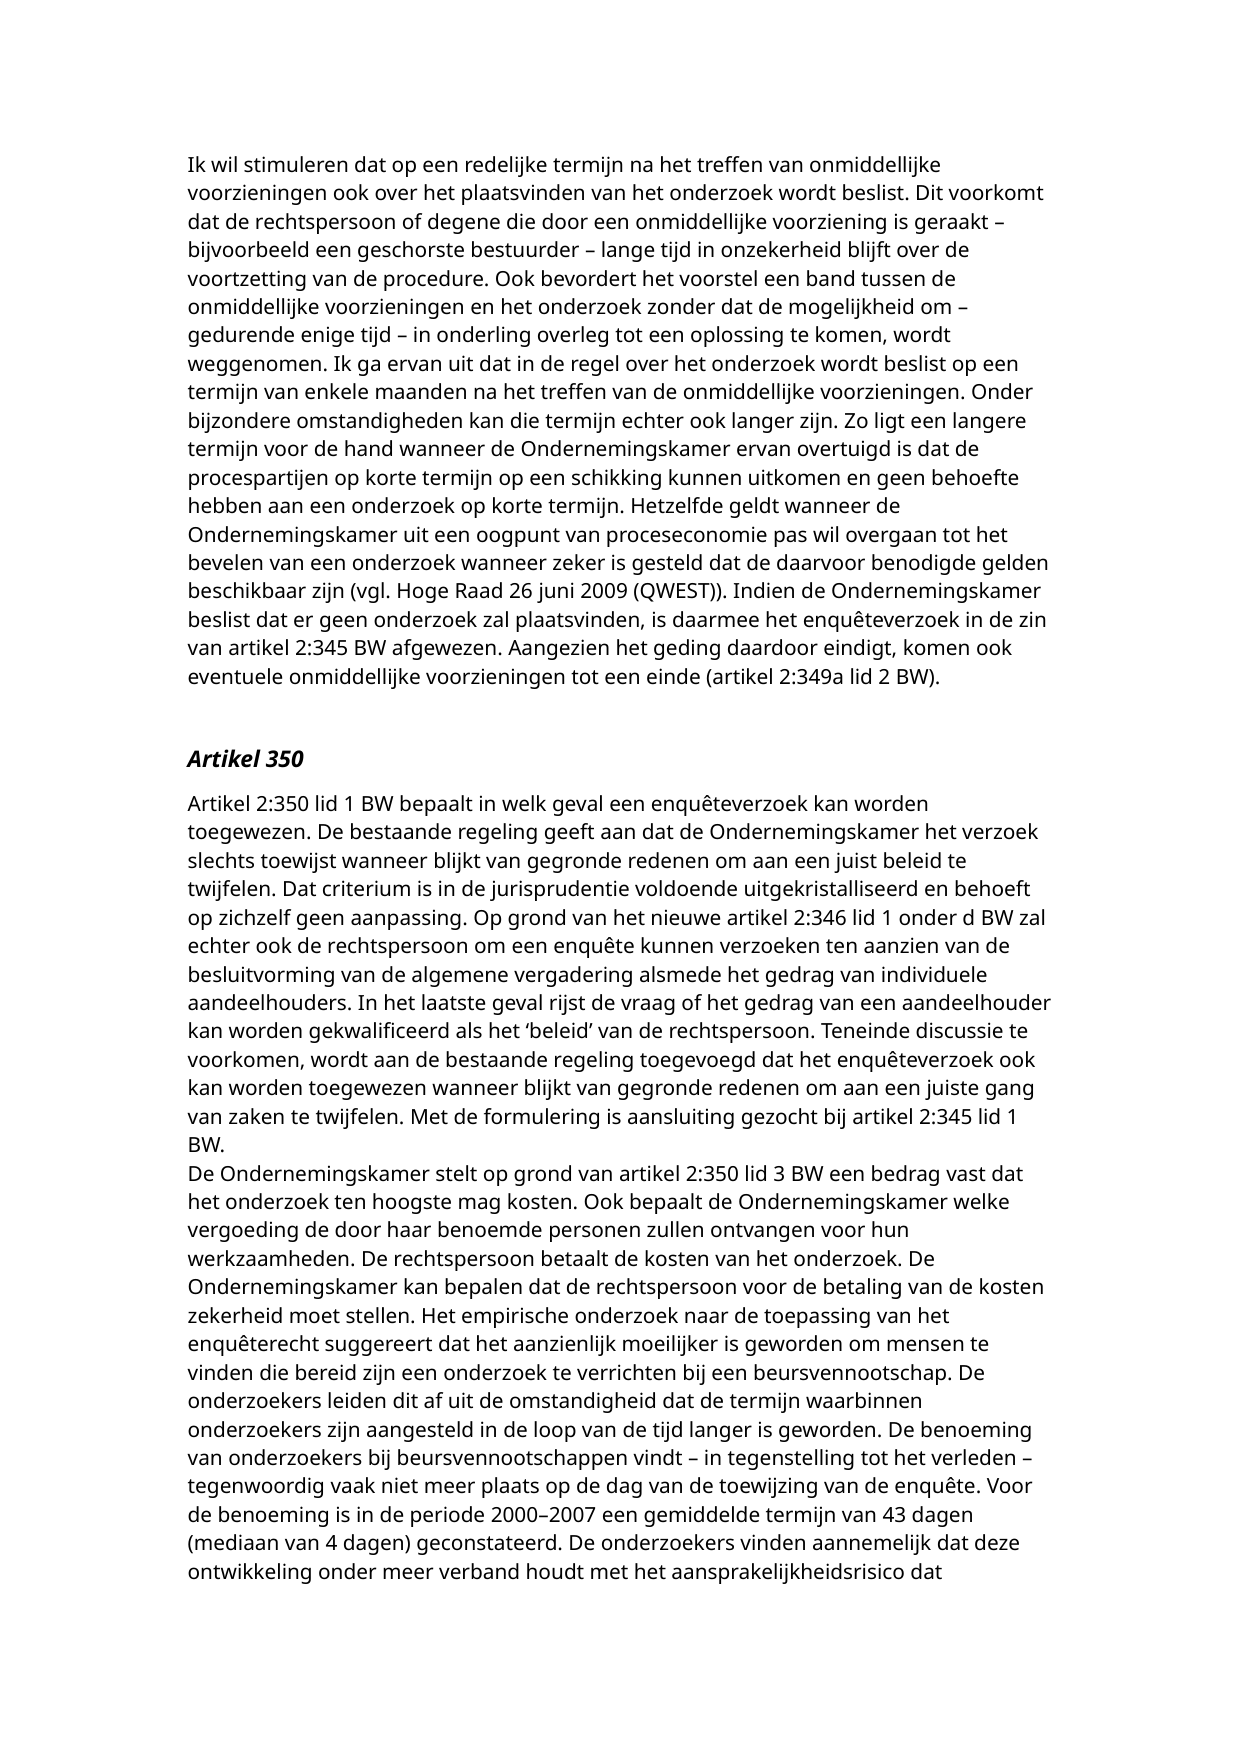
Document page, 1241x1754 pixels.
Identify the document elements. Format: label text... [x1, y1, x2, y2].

text Artikel 2:350 lid 1 BW bepaalt in welk geval een enquêteverzoek kan worden toegewezen. De bestaande regeling geeft aan dat de Ondernemingskamer het verzoek slechts toewijst wanneer blijkt van gegronde redenen om aan een juist beleid te twijfelen. Dat criterium is in de jurisprudentie voldoende uitgekristalliseerd en behoeft op zichzelf geen aanpassing. Op grond van het nieuwe artikel 2:346 lid 1 onder d BW zal echter ook de rechtspersoon om een enquête kunnen verzoeken ten aanzien van de besluitvorming van de algemene vergadering alsmede het gedrag van individuele aandeelhouders. In het laatste geval rijst de vraag of het gedrag van een aandeelhouder kan worden gekwalificeerd als het ‘beleid’ van de rechtspersoon. Teneinde discussie te voorkomen, wordt aan de bestaande regeling toegevoegd dat het enquêteverzoek ook kan worden toegewezen wanneer blijkt van gegronde redenen om aan een juiste gang van zaken te twijfelen. Met de formulering is aansluiting gezocht bij artikel 2:345 lid 1 BW. [187, 789, 1053, 1159]
subtitle Artikel 350 [187, 743, 1053, 774]
text De Ondernemingskamer stelt op grond van artikel 2:350 lid 3 BW een bedrag vast dat het onderzoek ten hoogste mag kosten. Ook bepaalt de Ondernemingskamer welke vergoeding de door haar benoemde personen zullen ontvangen voor hun werkzaamheden. De rechtspersoon betaalt de kosten van het onderzoek. De Ondernemingskamer kan bepalen dat de rechtspersoon voor de betaling van de kosten zekerheid moet stellen. Het empirische onderzoek naar de toepassing van het enquêterecht suggereert dat het aanzienlijk moeilijker is geworden om mensen te vinden die bereid zijn een onderzoek te verrichten bij een beursvennootschap. De onderzoekers leiden dit af uit de omstandigheid dat de termijn waarbinnen onderzoekers zijn aangesteld in de loop van de tijd langer is geworden. De benoeming van onderzoekers bij beursvennootschappen vindt – in tegenstelling tot het verleden – tegenwoordig vaak niet meer plaats op de dag van de toewijzing van de enquête. Voor de benoeming is in de periode 2000–2007 een gemiddelde termijn van 43 dagen (mediaan van 4 dagen) geconstateerd. De onderzoekers vinden aannemelijk dat deze ontwikkeling onder meer verband houdt met het aansprakelijkheidsrisico dat [187, 1159, 1053, 1585]
text Ik wil stimuleren dat op een redelijke termijn na het treffen van onmiddellijke voorzieningen ook over het plaatsvinden van het onderzoek wordt beslist. Dit voorkomt dat de rechtspersoon of degene die door een onmiddellijke voorziening is geraakt – bijvoorbeeld een geschorste bestuurder – lange tijd in onzekerheid blijft over de voortzetting van de procedure. Ook bevordert het voorstel een band tussen de onmiddellijke voorzieningen en het onderzoek zonder dat de mogelijkheid om – gedurende enige tijd – in onderling overleg tot een oplossing te komen, wordt weggenomen. Ik ga ervan uit dat in de regel over het onderzoek wordt beslist op een termijn van enkele maanden na het treffen van de onmiddellijke voorzieningen. Onder bijzondere omstandigheden kan die termijn echter ook langer zijn. Zo ligt een langere termijn voor de hand wanneer de Ondernemingskamer ervan overtuigd is dat de procespartijen op korte termijn op een schikking kunnen uitkomen en geen behoefte hebben aan een onderzoek op korte termijn. Hetzelfde geldt wanneer de Ondernemingskamer uit een oogpunt van proceseconomie pas wil overgaan tot het bevelen van een onderzoek wanneer zeker is gesteld dat de daarvoor benodigde gelden beschikbaar zijn (vgl. Hoge Raad 26 juni 2009 (QWEST)). Indien de Ondernemingskamer beslist dat er geen onderzoek zal plaatsvinden, is daarmee het enquêteverzoek in de zin van artikel 2:345 BW afgewezen. Aangezien het geding daardoor eindigt, komen ook eventuele onmiddellijke voorzieningen tot een einde (artikel 2:349a lid 2 BW). [187, 150, 1053, 690]
